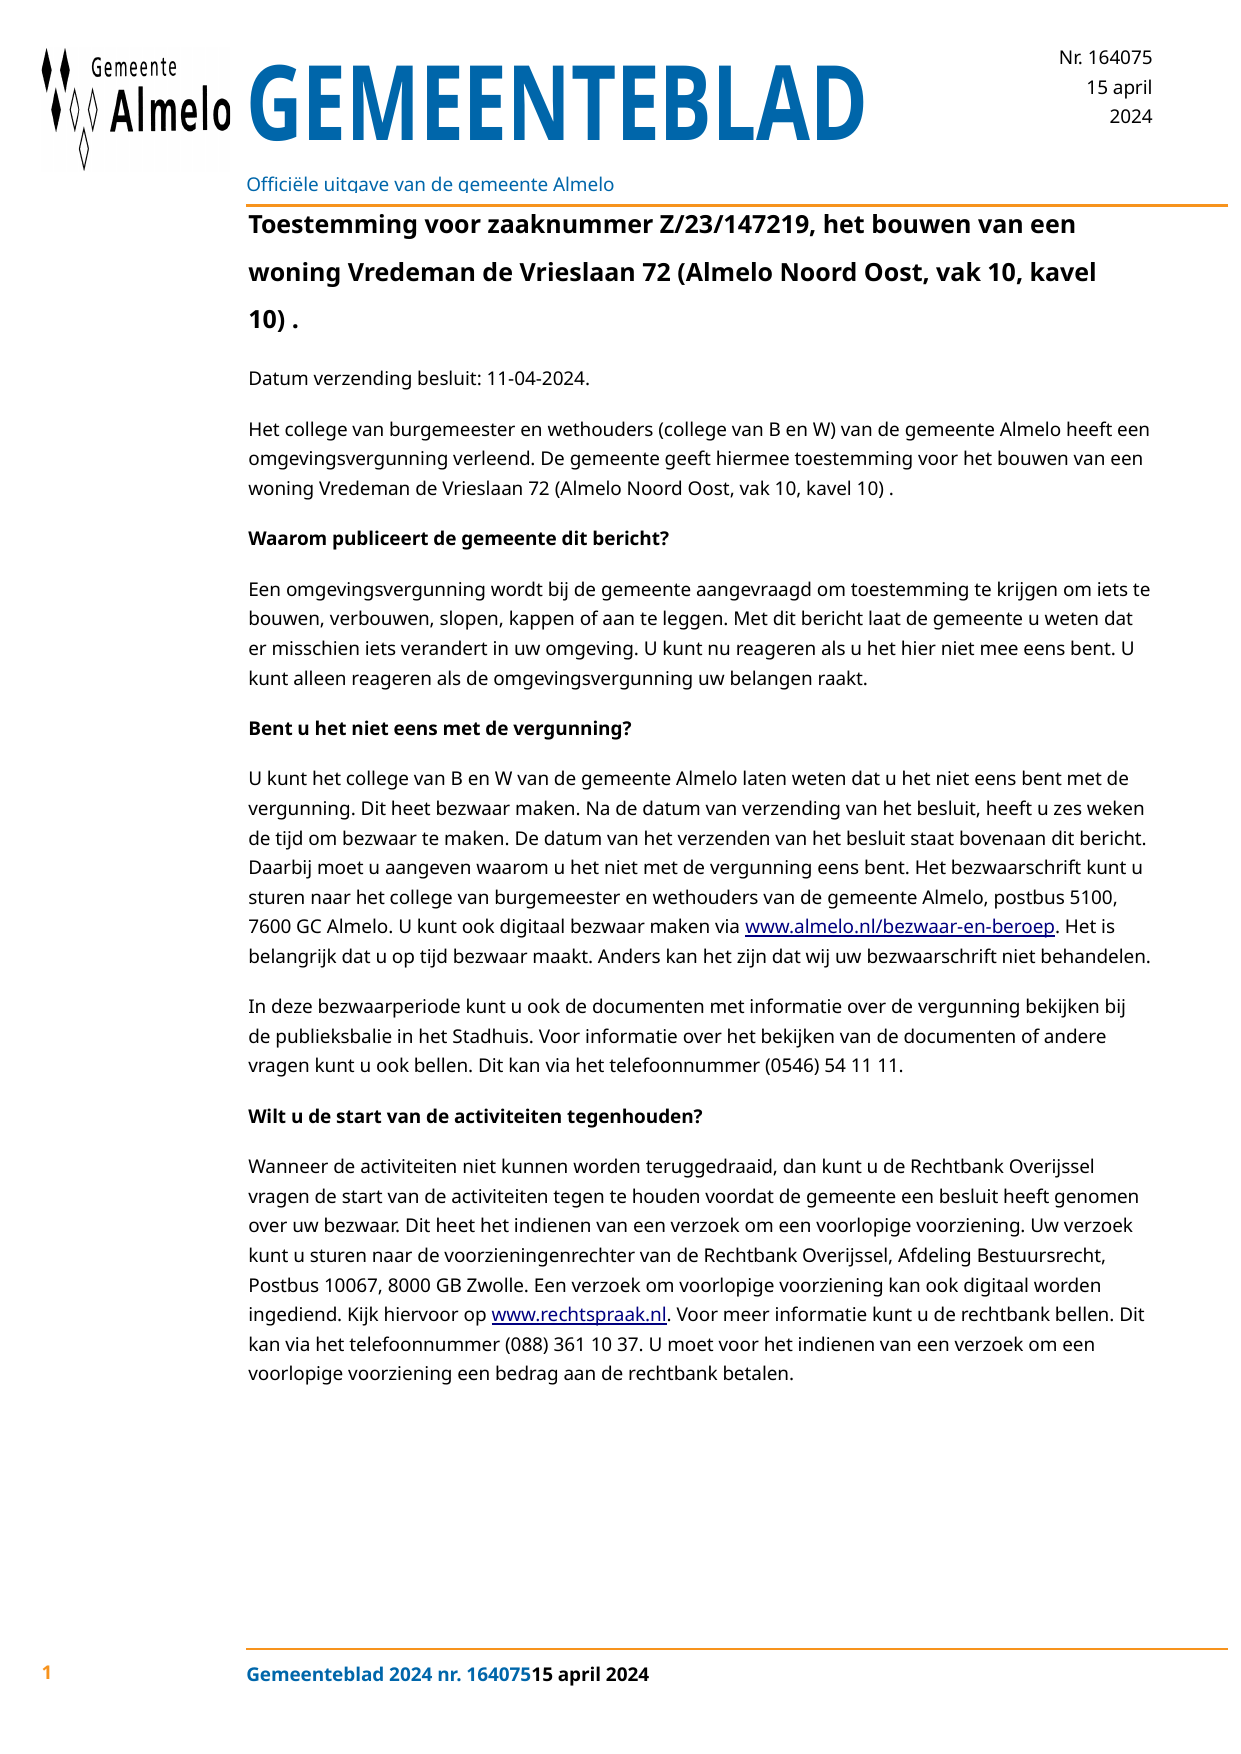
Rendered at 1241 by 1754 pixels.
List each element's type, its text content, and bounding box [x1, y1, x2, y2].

text Toestemming voor zaaknummer Z/23/147219, het bouwen van een woning Vredeman de Vrieslaan 72 (Almelo Noord Oost, vak 10, kavel 10) . [248, 207, 1152, 336]
text Een omgevingsvergunning wordt bij de gemeente aangevraagd om toestemming te krijgen om iets te bouwen, verbouwen, slopen, kappen of aan te leggen. Met dit bericht laat de gemeente u weten dat er misschien iets verandert in uw omgeving. U kunt nu reageren als u het hier niet mee eens bent. U kunt alleen reageren als de omgevingsvergunning uw belangen raakt. [248, 576, 1152, 690]
text Wanneer de activiteiten niet kunnen worden teruggedraaid, dan kunt u de Rechtbank Overijssel vragen de start van de activiteiten tegen te houden voordat de gemeente een besluit heeft genomen over uw bezwaar. Dit heet het indienen van een verzoek om een voorlopige voorziening. Uw verzoek kunt u sturen naar de voorzieningenrechter van de Rechtbank Overijssel, Afdeling Bestuursrecht, Postbus 10067, 8000 GB Zwolle. Een verzoek om voorlopige voorziening kan ook digitaal worden ingediend. Kijk hiervoor op www.rechtspraak.nl. Voor meer informatie kunt u de rechtbank bellen. Dit kan via het telefoonnummer (088) 361 10 37. U moet voor het indienen van een verzoek om een voorlopige voorziening een bedrag aan de rechtbank betalen. [248, 1153, 1152, 1386]
text Wilt u de start van de activiteiten tegenhouden? [248, 1103, 1152, 1129]
text Datum verzending besluit: 11-04-2024. [248, 366, 1152, 391]
text U kunt het college van B en W van de gemeente Almelo laten weten dat u het niet eens bent met de vergunning. Dit heet bezwaar maken. Na de datum van verzending van het besluit, heeft u zes weken de tijd om bezwaar te maken. De datum van het verzenden van het besluit staat bovenaan dit bericht. Daarbij moet u aangeven waarom u het niet met de vergunning eens bent. Het bezwaarschrift kunt u sturen naar het college van burgemeester en wethouders van de gemeente Almelo, postbus 5100, 7600 GC Almelo. U kunt ook digitaal bezwaar maken via www.almelo.nl/bezwaar-en-beroep. Het is belangrijk dat u op tijd bezwaar maakt. Anders kan het zijn dat wij uw bezwaarschrift niet behandelen. [248, 766, 1152, 969]
text Waarom publiceert de gemeente dit bericht? [248, 526, 1152, 551]
picture [41, 47, 231, 172]
text In deze bezwaarperiode kunt u ook de documenten met informatie over de vergunning bekijken bij de publieksbalie in het Stadhuis. Voor informatie over het bekijken van de documenten of andere vragen kunt u ook bellen. Dit kan via het telefoonnummer (0546) 54 11 11. [248, 993, 1152, 1078]
text Bent u het niet eens met de vergunning? [248, 715, 1152, 741]
text Het college van burgemeester en wethouders (college van B en W) van de gemeente Almelo heeft een omgevingsvergunning verleend. De gemeente geeft hiermee toestemming voor het bouwen van een woning Vredeman de Vrieslaan 72 (Almelo Noord Oost, vak 10, kavel 10) . [248, 416, 1152, 501]
